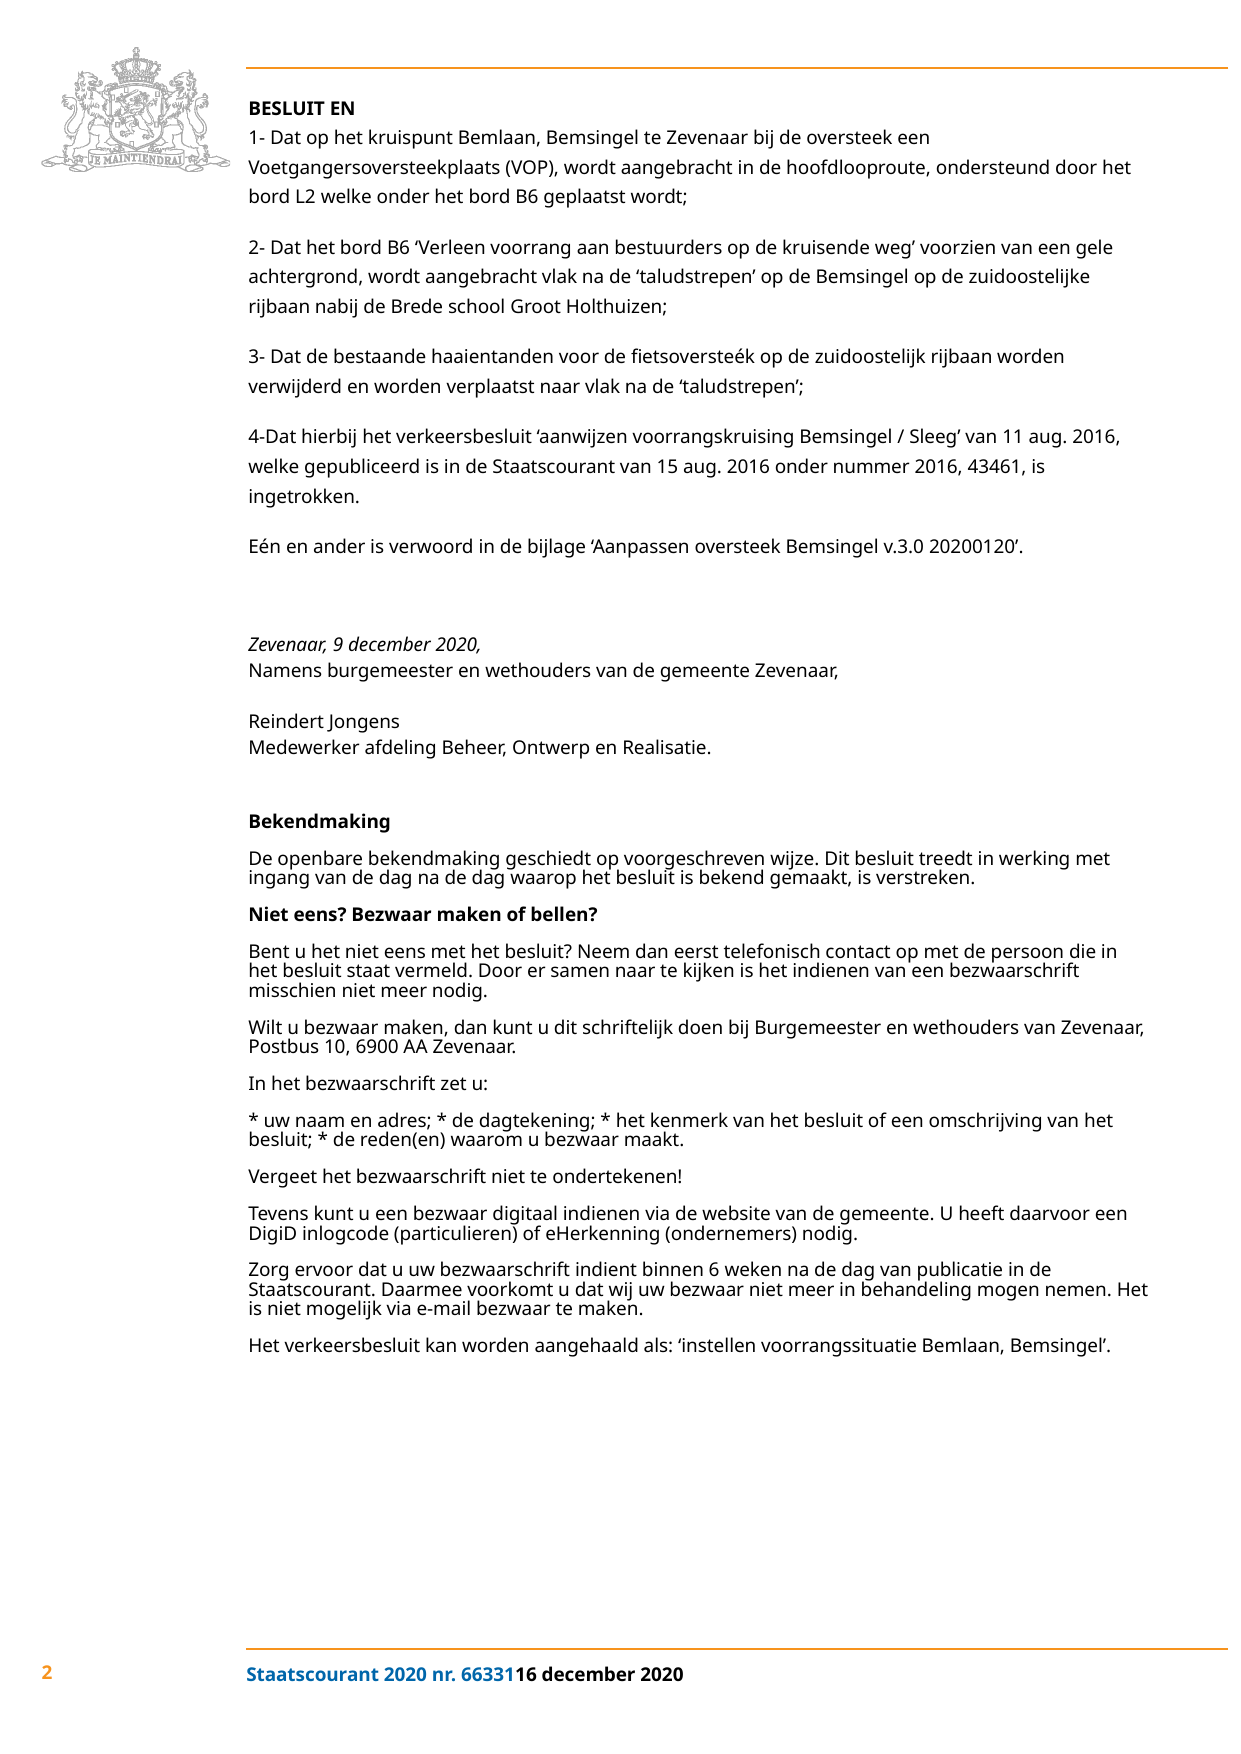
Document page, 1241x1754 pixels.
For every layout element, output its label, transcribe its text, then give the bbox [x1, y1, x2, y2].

text Zevenaar, 9 december 2020, [248, 631, 1152, 657]
text * uw naam en adres; * de dagtekening; * het kenmerk van het besluit of een omschrijving van het besluit; * de reden(en) waarom u bezwaar maakt. [248, 1112, 1152, 1151]
text Bekendmaking [248, 813, 1152, 832]
text Tevens kunt u een bezwaar digitaal indienen via de website van de gemeente. U heeft daarvoor een DigiD inlogcode (particulieren) of eHerkenning (ondernemers) nodig. [248, 1205, 1152, 1244]
text Wilt u bezwaar maken, dan kunt u dit schriftelijk doen bij Burgemeester en wethouders van Zevenaar, Postbus 10, 6900 AA Zevenaar. [248, 1019, 1152, 1057]
text Zorg ervoor dat u uw bezwaarschrift indient binnen 6 weken na de dag van publicatie in de Staatscourant. Daarmee voorkomt u dat wij uw bezwaar niet meer in behandeling mogen nemen. Het is niet mogelijk via e-mail bezwaar te maken. [248, 1261, 1152, 1319]
text In het bezwaarschrift zet u: [248, 1075, 1152, 1094]
text 3- Dat de bestaande haaientanden voor de fietsoversteék op de zuidoostelijk rijbaan worden verwijderd en worden verplaatst naar vlak na de ‘taludstrepen’; [248, 344, 1152, 399]
text BESLUIT EN [248, 95, 1152, 121]
text Reindert Jongens [248, 709, 1152, 734]
text De openbare bekendmaking geschiedt op voorgeschreven wijze. Dit besluit treedt in werking met ingang van de dag na de dag waarop het besluit is bekend gemaakt, is verstreken. [248, 850, 1152, 888]
picture [41, 47, 231, 172]
text 1- Dat op het kruispunt Bemlaan, Bemsingel te Zevenaar bij de oversteek een Voetgangersoversteekplaats (VOP), wordt aangebracht in de hoofdlooproute, ondersteund door het bord L2 welke onder het bord B6 geplaatst wordt; [248, 124, 1152, 209]
text Medewerker afdeling Beheer, Ontwerp en Realisatie. [248, 734, 1152, 760]
text Het verkeersbesluit kan worden aangehaald als: ‘instellen voorrangssituatie Bemlaan, Bemsingel’. [248, 1337, 1152, 1356]
text Vergeet het bezwaarschrift niet te ondertekenen! [248, 1168, 1152, 1187]
text Namens burgemeester en wethouders van de gemeente Zevenaar, [248, 657, 1152, 683]
text Bent u het niet eens met het besluit? Neem dan eerst telefonisch contact op met de persoon die in het besluit staat vermeld. Door er samen naar te kijken is het indienen van een bezwaarschrift misschien niet meer nodig. [248, 943, 1152, 1001]
text Niet eens? Bezwaar maken of bellen? [248, 906, 1152, 926]
text Eén en ander is verwoord in de bijlage ‘Aanpassen oversteek Bemsingel v.3.0 20200120’. [248, 533, 1152, 559]
text 2- Dat het bord B6 ‘Verleen voorrang aan bestuurders op de kruisende weg’ voorzien van een gele achtergrond, wordt aangebracht vlak na de ‘taludstrepen’ op de Bemsingel op de zuidoostelijke rijbaan nabij de Brede school Groot Holthuizen; [248, 234, 1152, 319]
text 4-Dat hierbij het verkeersbesluit ‘aanwijzen voorrangskruising Bemsingel / Sleeg’ van 11 aug. 2016, welke gepubliceerd is in de Staatscourant van 15 aug. 2016 onder nummer 2016, 43461, is ingetrokken. [248, 424, 1152, 508]
